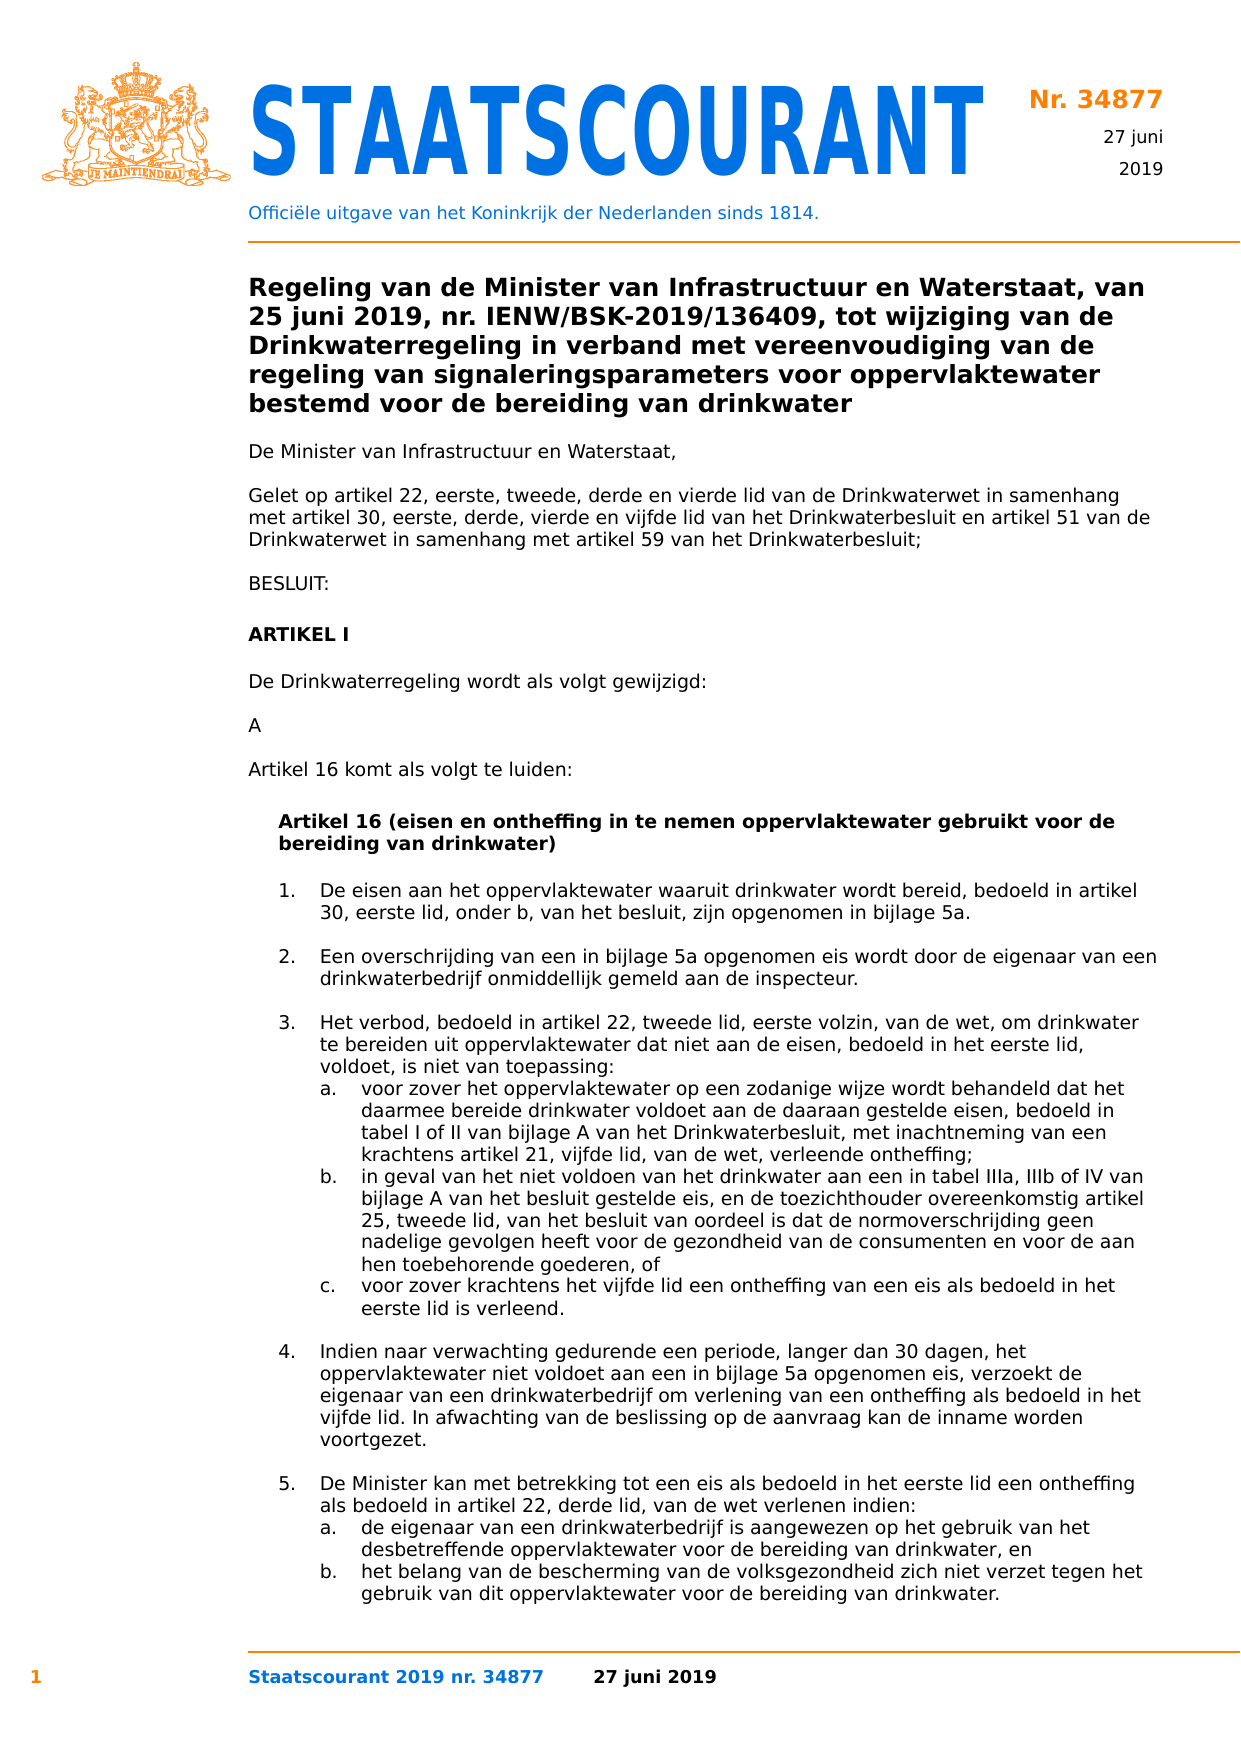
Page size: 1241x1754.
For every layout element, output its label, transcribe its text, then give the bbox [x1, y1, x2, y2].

text a. voor zover het oppervlaktewater op een zodanige wijze wordt behandeld dat het daarmee bereide drinkwater voldoet aan de daaraan gestelde eisen, bedoeld in tabel I of II van bijlage A van het Drinkwaterbesluit, met inachtneming van een krachtens artikel 21, vijfde lid, van de wet, verleende ontheffing; [319, 1078, 1163, 1166]
text b. in geval van het niet voldoen van het drinkwater aan een in tabel IIIa, IIIb of IV van bijlage A van het besluit gestelde eis, en de toezichthouder overeenkomstig artikel 25, tweede lid, van het besluit van oordeel is dat de normoverschrijding geen nadelige gevolgen heeft voor de gezondheid van de consumenten en voor de aan hen toebehorende goederen, of [319, 1166, 1163, 1275]
table_cell 2019 [998, 153, 1240, 203]
text A [248, 715, 1163, 737]
table_header STAATSCOURANT [248, 62, 998, 203]
subtitle ARTIKEL I [248, 624, 1163, 646]
text Gelet op artikel 22, eerste, tweede, derde en vierde lid van de Drinkwaterwet in samenhang met artikel 30, eerste, derde, vierde en vijfde lid van het Drinkwaterbesluit en artikel 51 van de Drinkwaterwet in samenhang met artikel 59 van het Drinkwaterbesluit; [248, 484, 1163, 551]
table_cell Officiële uitgave van het Koninkrijk der Nederlanden sinds 1814. [248, 203, 1240, 241]
text De Drinkwaterregeling wordt als volgt gewijzigd: [248, 671, 1163, 693]
table_cell 27 juni [998, 121, 1240, 153]
text Artikel 16 komt als volgt te luiden: [248, 759, 1163, 781]
text 1. De eisen aan het oppervlaktewater waaruit drinkwater wordt bereid, bedoeld in artikel 30, eerste lid, onder b, van het besluit, zijn opgenomen in bijlage 5a. [278, 880, 1163, 924]
text De Minister van Infrastructuur en Waterstaat, [248, 441, 1163, 463]
picture [41, 62, 231, 186]
table_header Nr. 34877 [998, 62, 1240, 121]
text 2. Een overschrijding van een in bijlage 5a opgenomen eis wordt door de eigenaar van een drinkwaterbedrijf onmiddellijk gemeld aan de inspecteur. [278, 946, 1163, 990]
subtitle Artikel 16 (eisen en ontheffing in te nemen oppervlaktewater gebruikt voor de bereiding van drinkwater) [278, 811, 1163, 855]
text c. voor zover krachtens het vijfde lid een ontheffing van een eis als bedoeld in het eerste lid is verleend. [319, 1275, 1163, 1319]
text 5. De Minister kan met betrekking tot een eis als bedoeld in het eerste lid een ontheffing als bedoeld in artikel 22, derde lid, van de wet verlenen indien: [278, 1473, 1163, 1517]
text a. de eigenaar van een drinkwaterbedrijf is aangewezen op het gebruik van het desbetreffende oppervlaktewater voor de bereiding van drinkwater, en [319, 1517, 1163, 1561]
table_header [25, 62, 248, 241]
text b. het belang van de bescherming van de volksgezondheid zich niet verzet tegen het gebruik van dit oppervlaktewater voor de bereiding van drinkwater. [319, 1561, 1163, 1605]
text 4. Indien naar verwachting gedurende een periode, langer dan 30 dagen, het oppervlaktewater niet voldoet aan een in bijlage 5a opgenomen eis, verzoekt de eigenaar van een drinkwaterbedrijf om verlening van een ontheffing als bedoeld in het vijfde lid. In afwachting van de beslissing op de aanvraag kan de inname worden voortgezet. [278, 1341, 1163, 1451]
text 3. Het verbod, bedoeld in artikel 22, tweede lid, eerste volzin, van de wet, om drinkwater te bereiden uit oppervlaktewater dat niet aan de eisen, bedoeld in het eerste lid, voldoet, is niet van toepassing: [278, 1012, 1163, 1078]
subtitle Regeling van de Minister van Infrastructuur en Waterstaat, van 25 juni 2019, nr. IENW/BSK-2019/136409, tot wijziging van de Drinkwaterregeling in verband met vereenvoudiging van de regeling van signaleringsparameters voor oppervlaktewater bestemd voor de bereiding van drinkwater [248, 273, 1163, 419]
text BESLUIT: [248, 572, 1163, 594]
